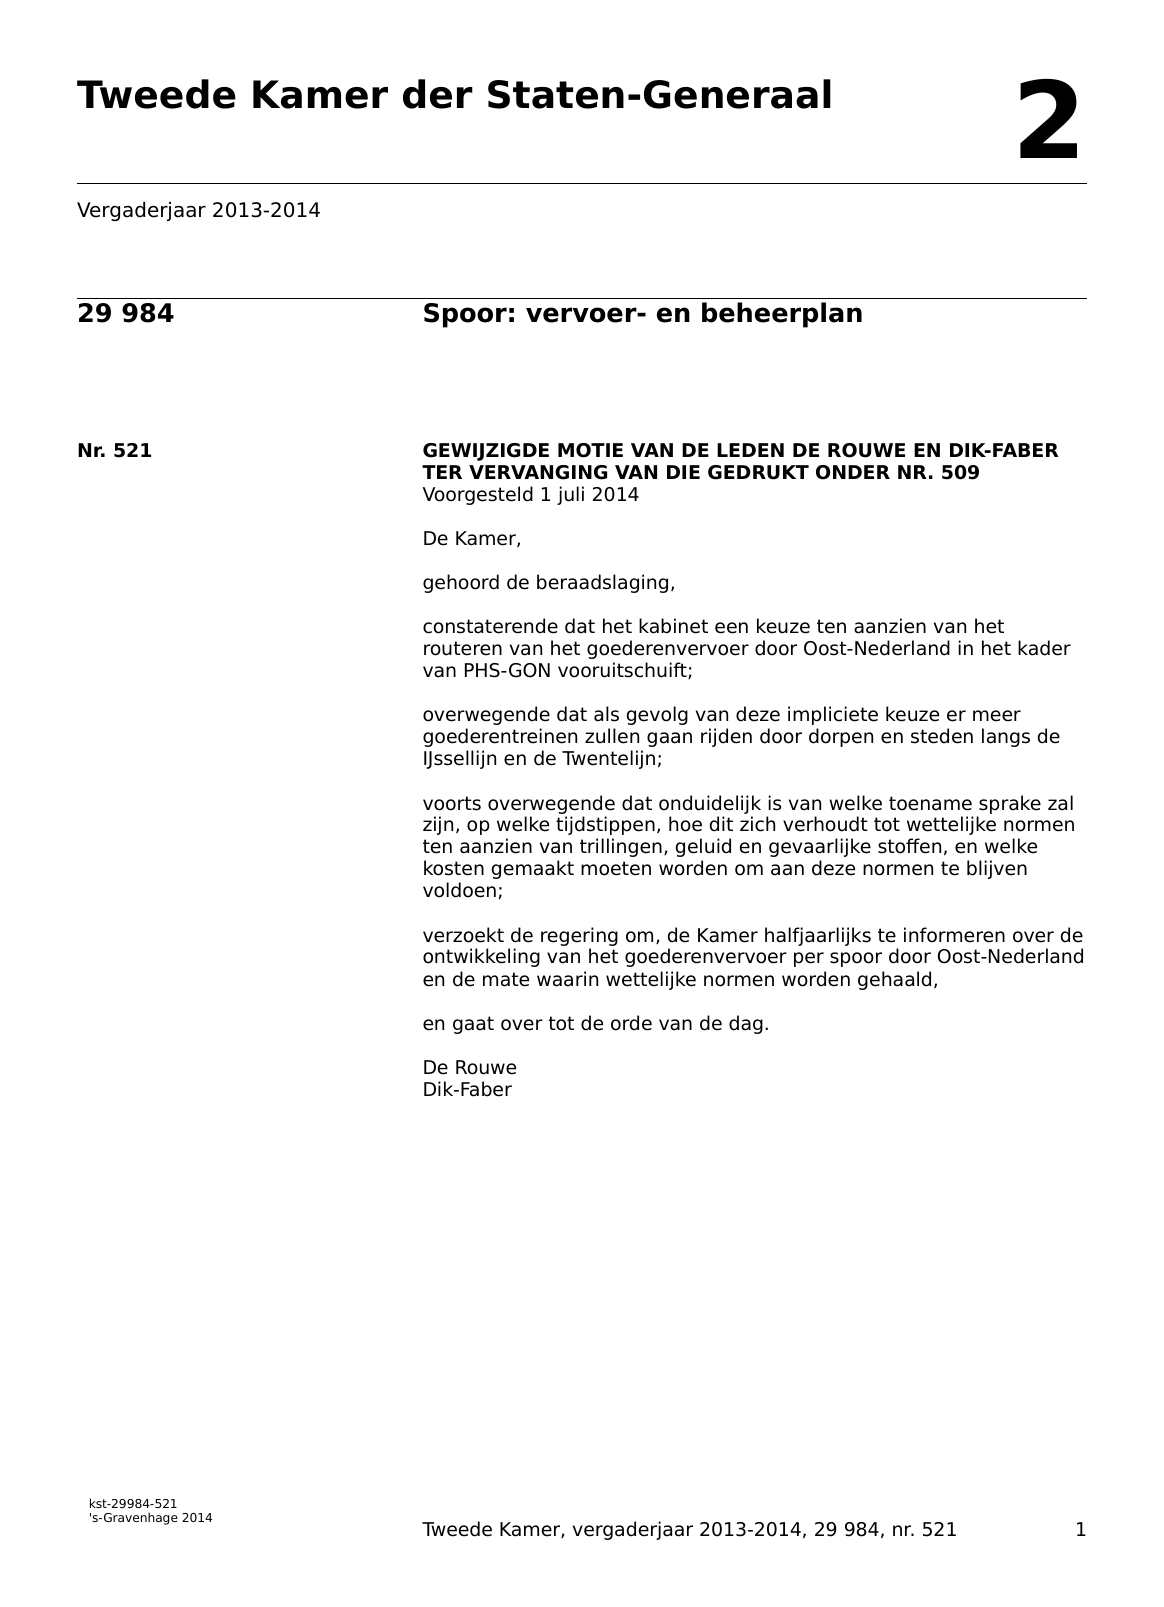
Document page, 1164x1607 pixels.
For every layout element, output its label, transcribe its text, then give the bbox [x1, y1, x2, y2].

text Dik-Faber [422, 1079, 1087, 1101]
text en gaat over tot de orde van de dag. [422, 1013, 1087, 1034]
text De Kamer, [422, 528, 1087, 550]
text gehoord de beraadslaging, [422, 572, 1087, 594]
table_cell Vergaderjaar 2013-2014 [77, 184, 1087, 298]
text Voorgesteld 1 juli 2014 [422, 484, 1087, 506]
text voorts overwegende dat onduidelijk is van welke toename sprake zal zijn, op welke tijdstippen, hoe dit zich verhoudt tot wettelijke normen ten aanzien van trillingen, geluid en gevaarlijke stoffen, en welke kosten gemaakt moeten worden om aan deze normen te blijven voldoen; [422, 792, 1087, 902]
text constaterende dat het kabinet een keuze ten aanzien van het routeren van het goederenvervoer door Oost-Nederland in het kader van PHS-GON vooruitschuift; [422, 616, 1087, 682]
subtitle 29 984 Spoor: vervoer- en beheerplan [77, 299, 1087, 329]
text overwegende dat als gevolg van deze impliciete keuze er meer goederentreinen zullen gaan rijden door dorpen en steden langs de IJssellijn en de Twentelijn; [422, 704, 1087, 770]
table_header Tweede Kamer der Staten-Generaal [77, 59, 886, 183]
table_header 2 [886, 59, 1087, 183]
text 's-Gravenhage 2014 [88, 1511, 323, 1525]
subtitle Nr. 521 GEWIJZIGDE MOTIE VAN DE LEDEN DE ROUWE EN DIK-FABER TER VERVANGING VAN DIE GEDRUKT ONDER NR. 509 [77, 440, 1087, 484]
text verzoekt de regering om, de Kamer halfjaarlijks te informeren over de ontwikkeling van het goederenvervoer per spoor door Oost-Nederland en de mate waarin wettelijke normen worden gehaald, [422, 924, 1087, 990]
text De Rouwe [422, 1057, 1087, 1079]
text kst-29984-521 [88, 1497, 323, 1511]
